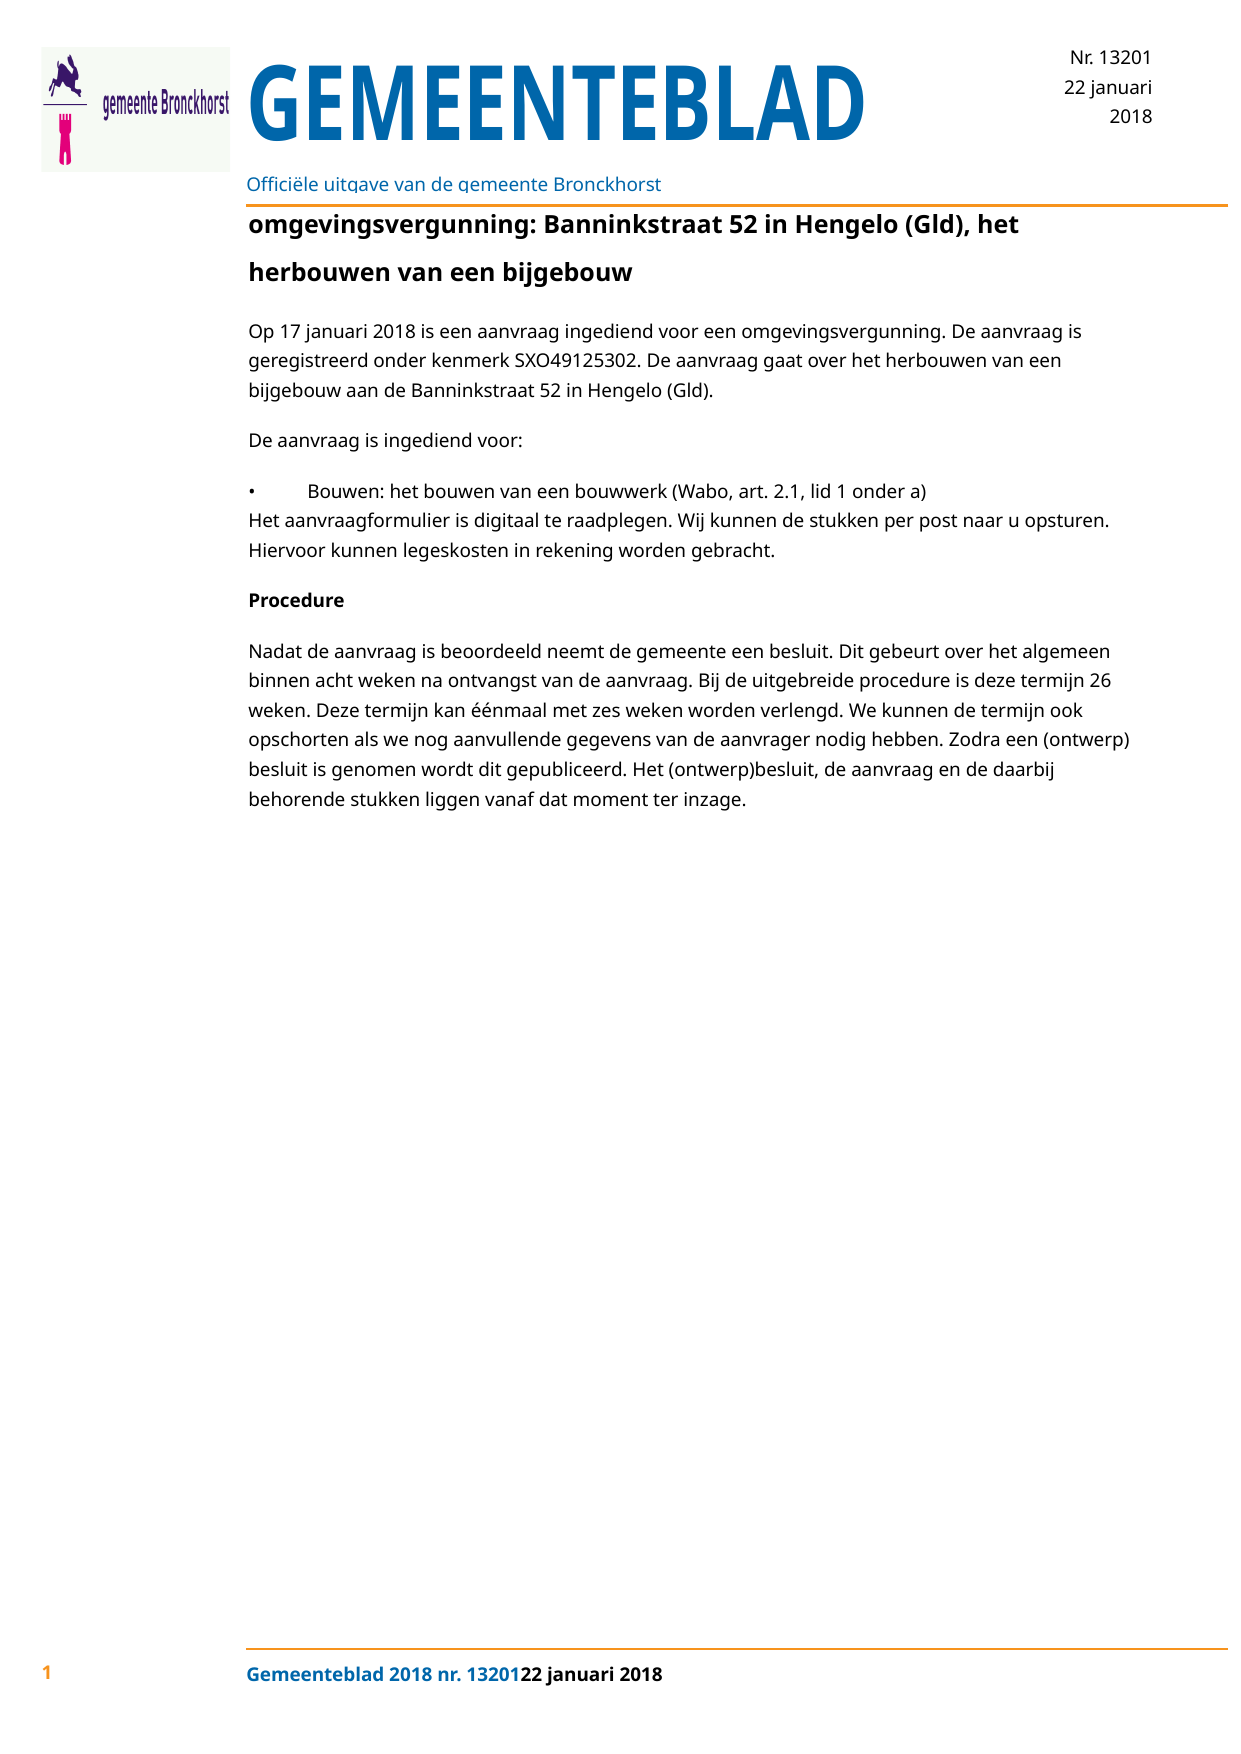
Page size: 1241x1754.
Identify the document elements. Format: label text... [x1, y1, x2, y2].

text Procedure [248, 587, 1152, 613]
text omgevingsvergunning: Banninkstraat 52 in Hengelo (Gld), het herbouwen van een bijgebouw [248, 207, 1152, 288]
text Nadat de aanvraag is beoordeeld neemt de gemeente een besluit. Dit gebeurt over het algemeen binnen acht weken na ontvangst van de aanvraag. Bij de uitgebreide procedure is deze termijn 26 weken. Deze termijn kan éénmaal met zes weken worden verlengd. We kunnen de termijn ook opschorten als we nog aanvullende gegevens van de aanvrager nodig hebben. Zodra een (ontwerp) besluit is genomen wordt dit gepubliceerd. Het (ontwerp)besluit, de aanvraag en de daarbij behorende stukken liggen vanaf dat moment ter inzage. [248, 638, 1152, 812]
picture [41, 47, 231, 172]
text Op 17 januari 2018 is een aanvraag ingediend voor een omgevingsvergunning. De aanvraag is geregistreerd onder kenmerk SXO49125302. De aanvraag gaat over het herbouwen van een bijgebouw aan de Banninkstraat 52 in Hengelo (Gld). [248, 318, 1152, 403]
list Bouwen: het bouwen van een bouwwerk (Wabo, art. 2.1, lid 1 onder a) [248, 478, 1152, 504]
text Het aanvraagformulier is digitaal te raadplegen. Wij kunnen de stukken per post naar u opsturen. Hiervoor kunnen legeskosten in rekening worden gebracht. [248, 507, 1152, 563]
text De aanvraag is ingediend voor: [248, 427, 1152, 453]
